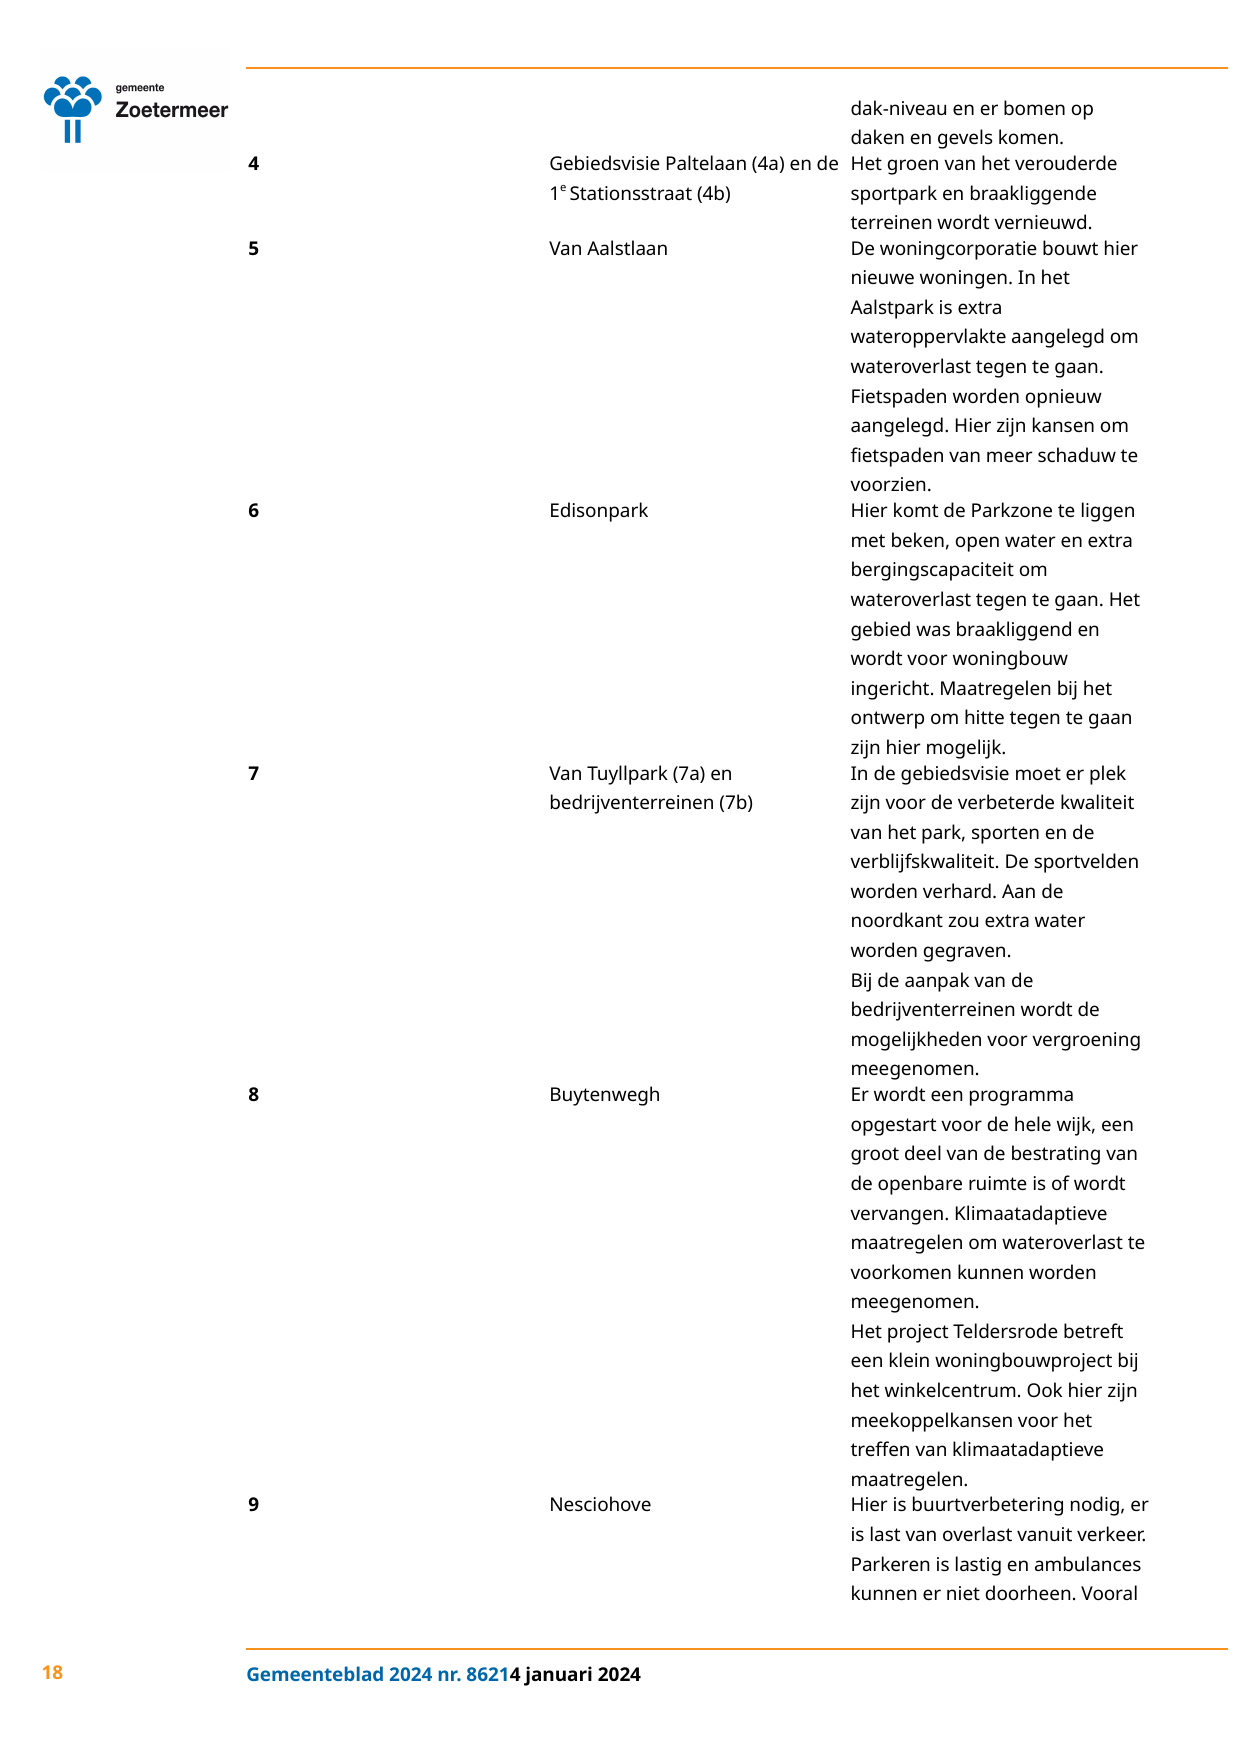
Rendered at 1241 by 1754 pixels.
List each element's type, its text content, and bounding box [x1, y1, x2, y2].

table_cell Van Tuyllpark (7a) en bedrijventerreinen (7b) [549, 760, 850, 1081]
table_cell 4 [248, 150, 549, 235]
table_cell Van Aalstlaan [549, 235, 850, 497]
table_cell In de gebiedsvisie moet er plek zijn voor de verbeterde kwaliteit van het park, sporten en de verblijfskwaliteit. De sportvelden worden verhard. Aan de noordkant zou extra water worden gegraven. Bij de aanpak van de bedrijventerreinen wordt de mogelijkheden voor vergroening meegenomen. [850, 760, 1152, 1081]
table_cell Gebiedsvisie Paltelaan (4a) en de 1e Stationsstraat (4b) [549, 150, 850, 235]
table_cell Buytenwegh [549, 1081, 850, 1492]
table_cell 9 [248, 1492, 549, 1606]
table_cell 7 [248, 760, 549, 1081]
table_cell 8 [248, 1081, 549, 1492]
table_cell Edisonpark [549, 498, 850, 760]
table_cell [248, 95, 549, 150]
table_cell Het groen van het verouderde sportpark en braakliggende terreinen wordt vernieuwd. [850, 150, 1152, 235]
table_cell dak-niveau en er bomen op daken en gevels komen. [850, 95, 1152, 150]
table_cell Nesciohove [549, 1492, 850, 1606]
table_cell Hier komt de Parkzone te liggen met beken, open water en extra bergingscapaciteit om wateroverlast tegen te gaan. Het gebied was braakliggend en wordt voor woningbouw ingericht. Maatregelen bij het ontwerp om hitte tegen te gaan zijn hier mogelijk. [850, 498, 1152, 760]
table_cell 5 [248, 235, 549, 497]
picture [41, 47, 231, 172]
table_cell Er wordt een programma opgestart voor de hele wijk, een groot deel van de bestrating van de openbare ruimte is of wordt vervangen. Klimaatadaptieve maatregelen om wateroverlast te voorkomen kunnen worden meegenomen. Het project Teldersrode betreft een klein woningbouwproject bij het winkelcentrum. Ook hier zijn meekoppelkansen voor het treffen van klimaatadaptieve maatregelen. [850, 1081, 1152, 1492]
table_cell [549, 95, 850, 150]
table_cell De woningcorporatie bouwt hier nieuwe woningen. In het Aalstpark is extra wateroppervlakte aangelegd om wateroverlast tegen te gaan. Fietspaden worden opnieuw aangelegd. Hier zijn kansen om fietspaden van meer schaduw te voorzien. [850, 235, 1152, 497]
table_cell 6 [248, 498, 549, 760]
table_cell Hier is buurtverbetering nodig, er is last van overlast vanuit verkeer. Parkeren is lastig en ambulances kunnen er niet doorheen. Vooral [850, 1492, 1152, 1606]
